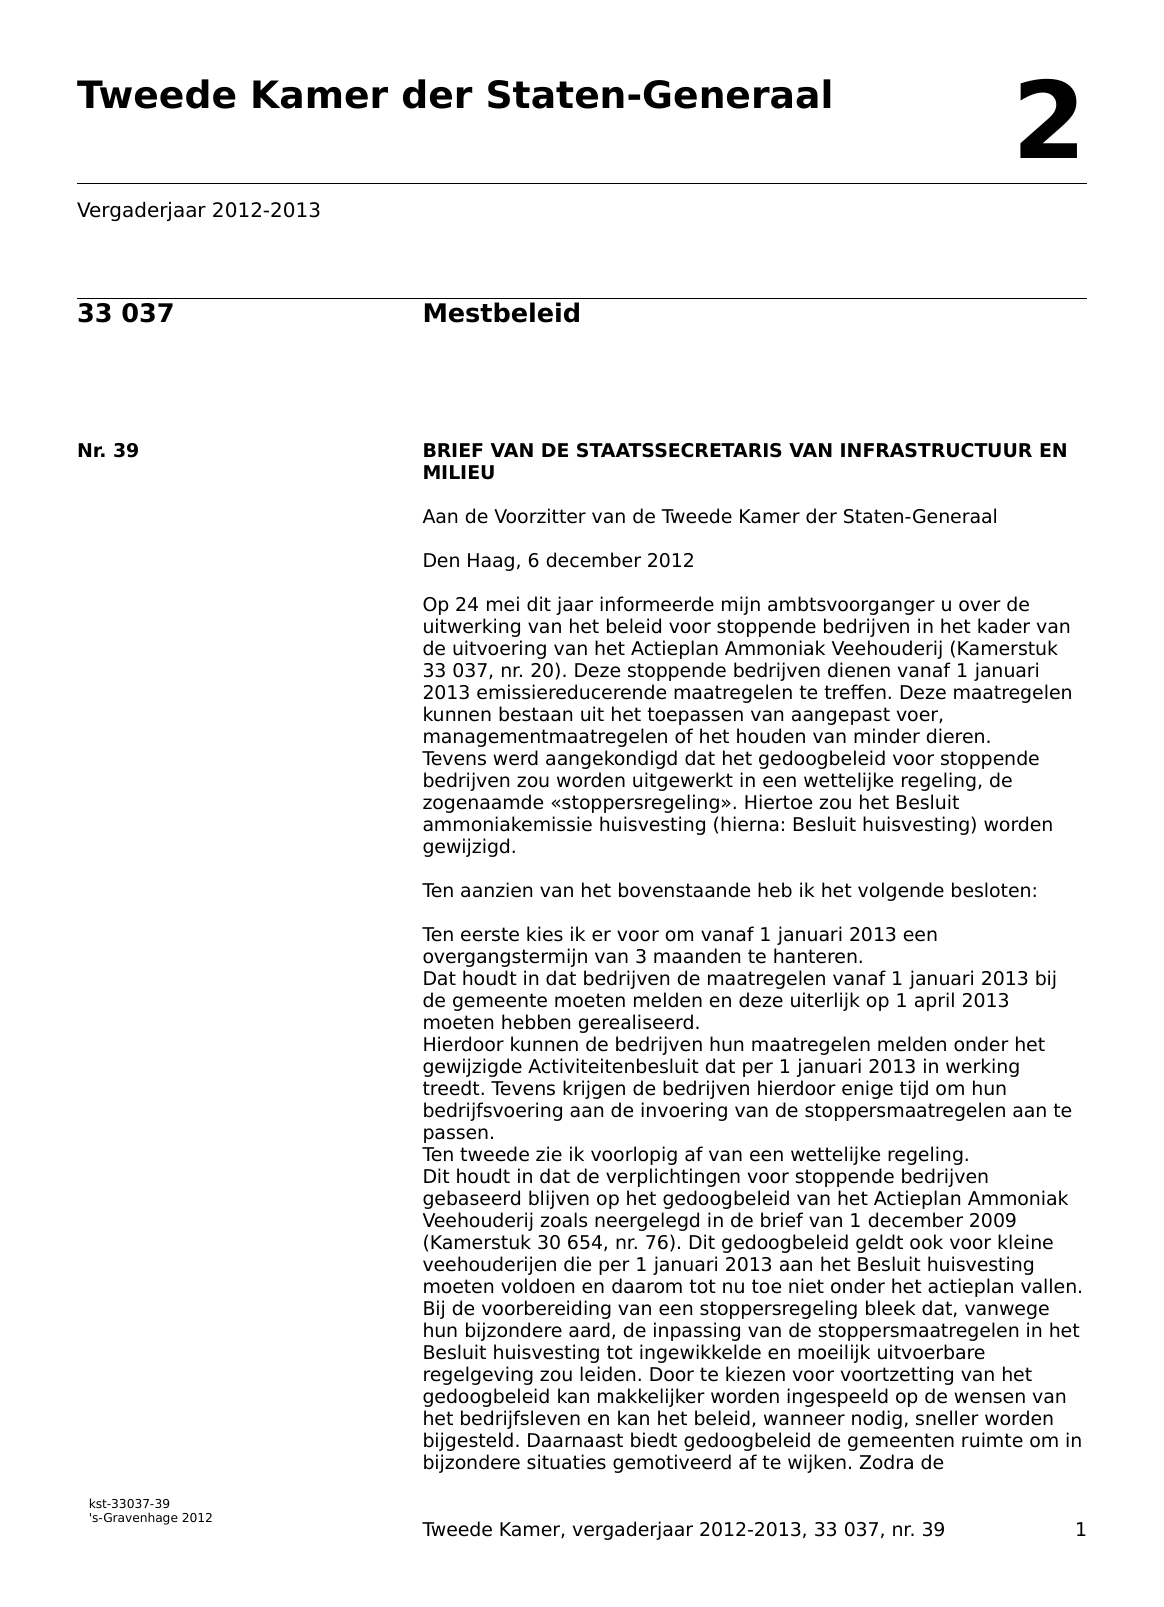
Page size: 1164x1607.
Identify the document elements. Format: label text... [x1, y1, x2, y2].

table_header Tweede Kamer der Staten-Generaal [77, 59, 886, 183]
text Dit houdt in dat de verplichtingen voor stoppende bedrijven gebaseerd blijven op het gedoogbeleid van het Actieplan Ammoniak Veehouderij zoals neergelegd in de brief van 1 december 2009 (Kamerstuk 30 654, nr. 76). Dit gedoogbeleid geldt ook voor kleine veehouderijen die per 1 januari 2013 aan het Besluit huisvesting moeten voldoen en daarom tot nu toe niet onder het actieplan vallen. [422, 1166, 1087, 1298]
text Den Haag, 6 december 2012 [422, 550, 1087, 572]
text Ten eerste kies ik er voor om vanaf 1 januari 2013 een overgangstermijn van 3 maanden te hanteren. [422, 924, 1087, 968]
text Aan de Voorzitter van de Tweede Kamer der Staten-Generaal [422, 506, 1087, 528]
subtitle Nr. 39 BRIEF VAN DE STAATSSECRETARIS VAN INFRASTRUCTUUR EN MILIEU [77, 440, 1087, 484]
text Hierdoor kunnen de bedrijven hun maatregelen melden onder het gewijzigde Activiteitenbesluit dat per 1 januari 2013 in werking treedt. Tevens krijgen de bedrijven hierdoor enige tijd om hun bedrijfsvoering aan de invoering van de stoppersmaatregelen aan te passen. [422, 1034, 1087, 1144]
text Dat houdt in dat bedrijven de maatregelen vanaf 1 januari 2013 bij de gemeente moeten melden en deze uiterlijk op 1 april 2013 moeten hebben gerealiseerd. [422, 968, 1087, 1034]
text Op 24 mei dit jaar informeerde mijn ambtsvoorganger u over de uitwerking van het beleid voor stoppende bedrijven in het kader van de uitvoering van het Actieplan Ammoniak Veehouderij (Kamerstuk 33 037, nr. 20). Deze stoppende bedrijven dienen vanaf 1 januari 2013 emissiereducerende maatregelen te treffen. Deze maatregelen kunnen bestaan uit het toepassen van aangepast voer, managementmaatregelen of het houden van minder dieren. [422, 594, 1087, 748]
subtitle 33 037 Mestbeleid [77, 299, 1087, 329]
text Tevens werd aangekondigd dat het gedoogbeleid voor stoppende bedrijven zou worden uitgewerkt in een wettelijke regeling, de zogenaamde «stoppersregeling». Hiertoe zou het Besluit ammoniakemissie huisvesting (hierna: Besluit huisvesting) worden gewijzigd. [422, 748, 1087, 858]
table_cell Vergaderjaar 2012-2013 [77, 184, 1087, 298]
text Ten aanzien van het bovenstaande heb ik het volgende besloten: [422, 880, 1087, 902]
text Bij de voorbereiding van een stoppersregeling bleek dat, vanwege hun bijzondere aard, de inpassing van de stoppersmaatregelen in het Besluit huisvesting tot ingewikkelde en moeilijk uitvoerbare regelgeving zou leiden. Door te kiezen voor voortzetting van het gedoogbeleid kan makkelijker worden ingespeeld op de wensen van het bedrijfsleven en kan het beleid, wanneer nodig, sneller worden bijgesteld. Daarnaast biedt gedoogbeleid de gemeenten ruimte om in bijzondere situaties gemotiveerd af te wijken. Zodra de [422, 1298, 1087, 1474]
table_header 2 [886, 59, 1087, 183]
text Ten tweede zie ik voorlopig af van een wettelijke regeling. [422, 1144, 1087, 1166]
text 's-Gravenhage 2012 [88, 1511, 323, 1525]
text kst-33037-39 [88, 1497, 323, 1511]
